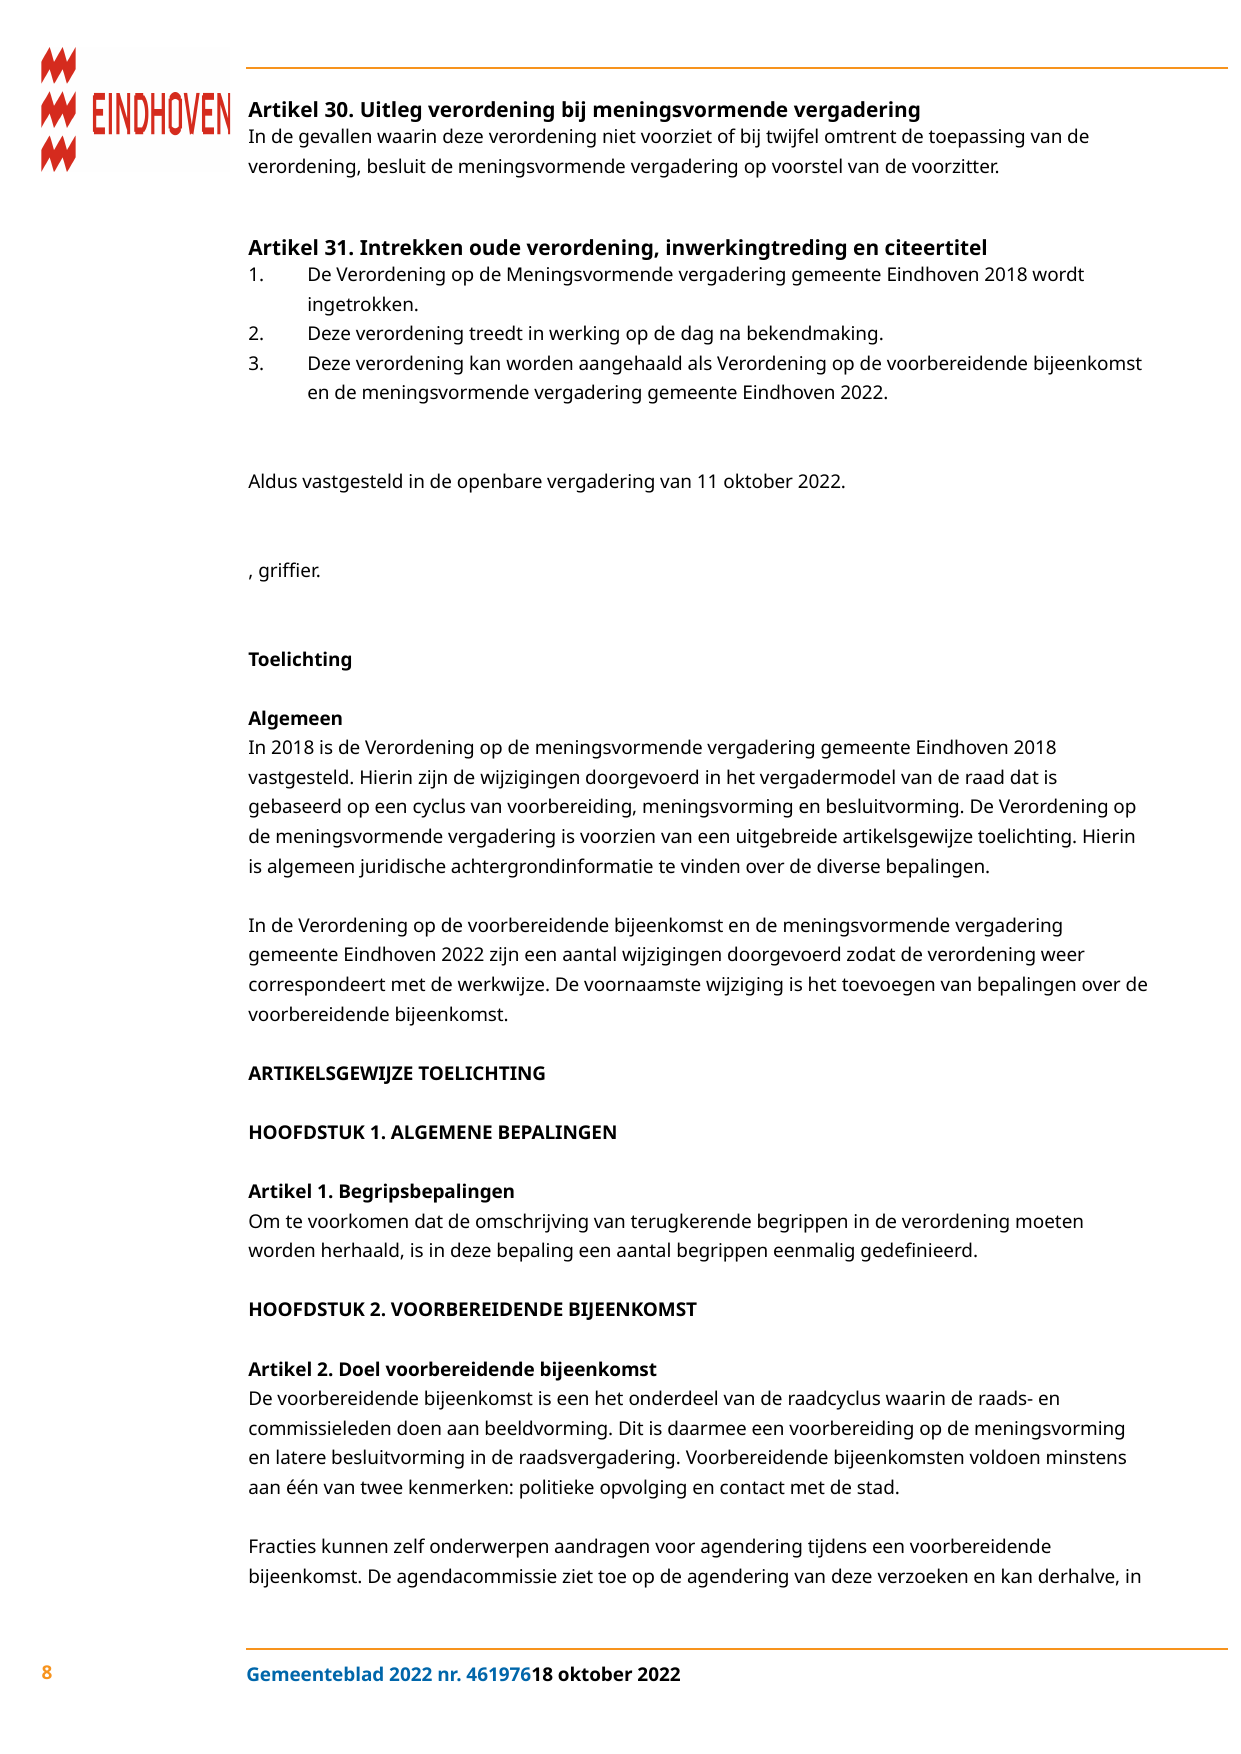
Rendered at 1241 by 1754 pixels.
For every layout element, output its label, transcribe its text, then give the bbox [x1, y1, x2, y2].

text De voorbereidende bijeenkomst is een het onderdeel van de raadcyclus waarin de raads- en commissieleden doen aan beeldvorming. Dit is daarmee een voorbereiding op de meningsvorming en latere besluitvorming in de raadsvergadering. Voorbereidende bijeenkomsten voldoen minstens aan één van twee kenmerken: politieke opvolging en contact met de stad. [248, 1385, 1152, 1500]
picture [41, 47, 231, 172]
list Deze verordening kan worden aangehaald als Verordening op de voorbereidende bijeenkomst en de meningsvormende vergadering gemeente Eindhoven 2022. [248, 350, 1152, 405]
list Deze verordening treedt in werking op de dag na bekendmaking. [248, 320, 1152, 346]
text ARTIKELSGEWIJZE TOELICHTING [248, 1060, 1152, 1086]
text Aldus vastgesteld in de openbare vergadering van 11 oktober 2022. [248, 468, 1152, 494]
list De Verordening op de Meningsvormende vergadering gemeente Eindhoven 2018 wordt ingetrokken. [248, 261, 1152, 317]
text Algemeen [248, 705, 1152, 731]
text In 2018 is de Verordening op de meningsvormende vergadering gemeente Eindhoven 2018 vastgesteld. Hierin zijn de wijzigingen doorgevoerd in het vergadermodel van de raad dat is gebaseerd op een cyclus van voorbereiding, meningsvorming en besluitvorming. De Verordening op de meningsvormende vergadering is voorzien van een uitgebreide artikelsgewijze toelichting. Hierin is algemeen juridische achtergrondinformatie te vinden over de diverse bepalingen. [248, 734, 1152, 879]
text Artikel 1. Begripsbepalingen [248, 1178, 1152, 1204]
text Fracties kunnen zelf onderwerpen aandragen voor agendering tijdens een voorbereidende bijeenkomst. De agendacommissie ziet toe op de agendering van deze verzoeken en kan derhalve, in [248, 1533, 1152, 1589]
text , griffier. [248, 557, 1152, 583]
text Artikel 2. Doel voorbereidende bijeenkomst [248, 1356, 1152, 1382]
text Artikel 31. Intrekken oude verordening, inwerkingtreding en citeertitel [248, 233, 1152, 261]
text HOOFDSTUK 2. VOORBEREIDENDE BIJEENKOMST [248, 1297, 1152, 1322]
text In de Verordening op de voorbereidende bijeenkomst en de meningsvormende vergadering gemeente Eindhoven 2022 zijn een aantal wijzigingen doorgevoerd zodat de verordening weer correspondeert met de werkwijze. De voornaamste wijziging is het toevoegen van bepalingen over de voorbereidende bijeenkomst. [248, 912, 1152, 1027]
text Om te voorkomen dat de omschrijving van terugkerende begrippen in de verordening moeten worden herhaald, is in deze bepaling een aantal begrippen eenmalig gedefinieerd. [248, 1208, 1152, 1263]
text Artikel 30. Uitleg verordening bij meningsvormende vergadering [248, 95, 1152, 123]
text Toelichting [248, 646, 1152, 672]
text In de gevallen waarin deze verordening niet voorziet of bij twijfel omtrent de toepassing van de verordening, besluit de meningsvormende vergadering op voorstel van de voorzitter. [248, 123, 1152, 178]
text HOOFDSTUK 1. ALGEMENE BEPALINGEN [248, 1119, 1152, 1145]
